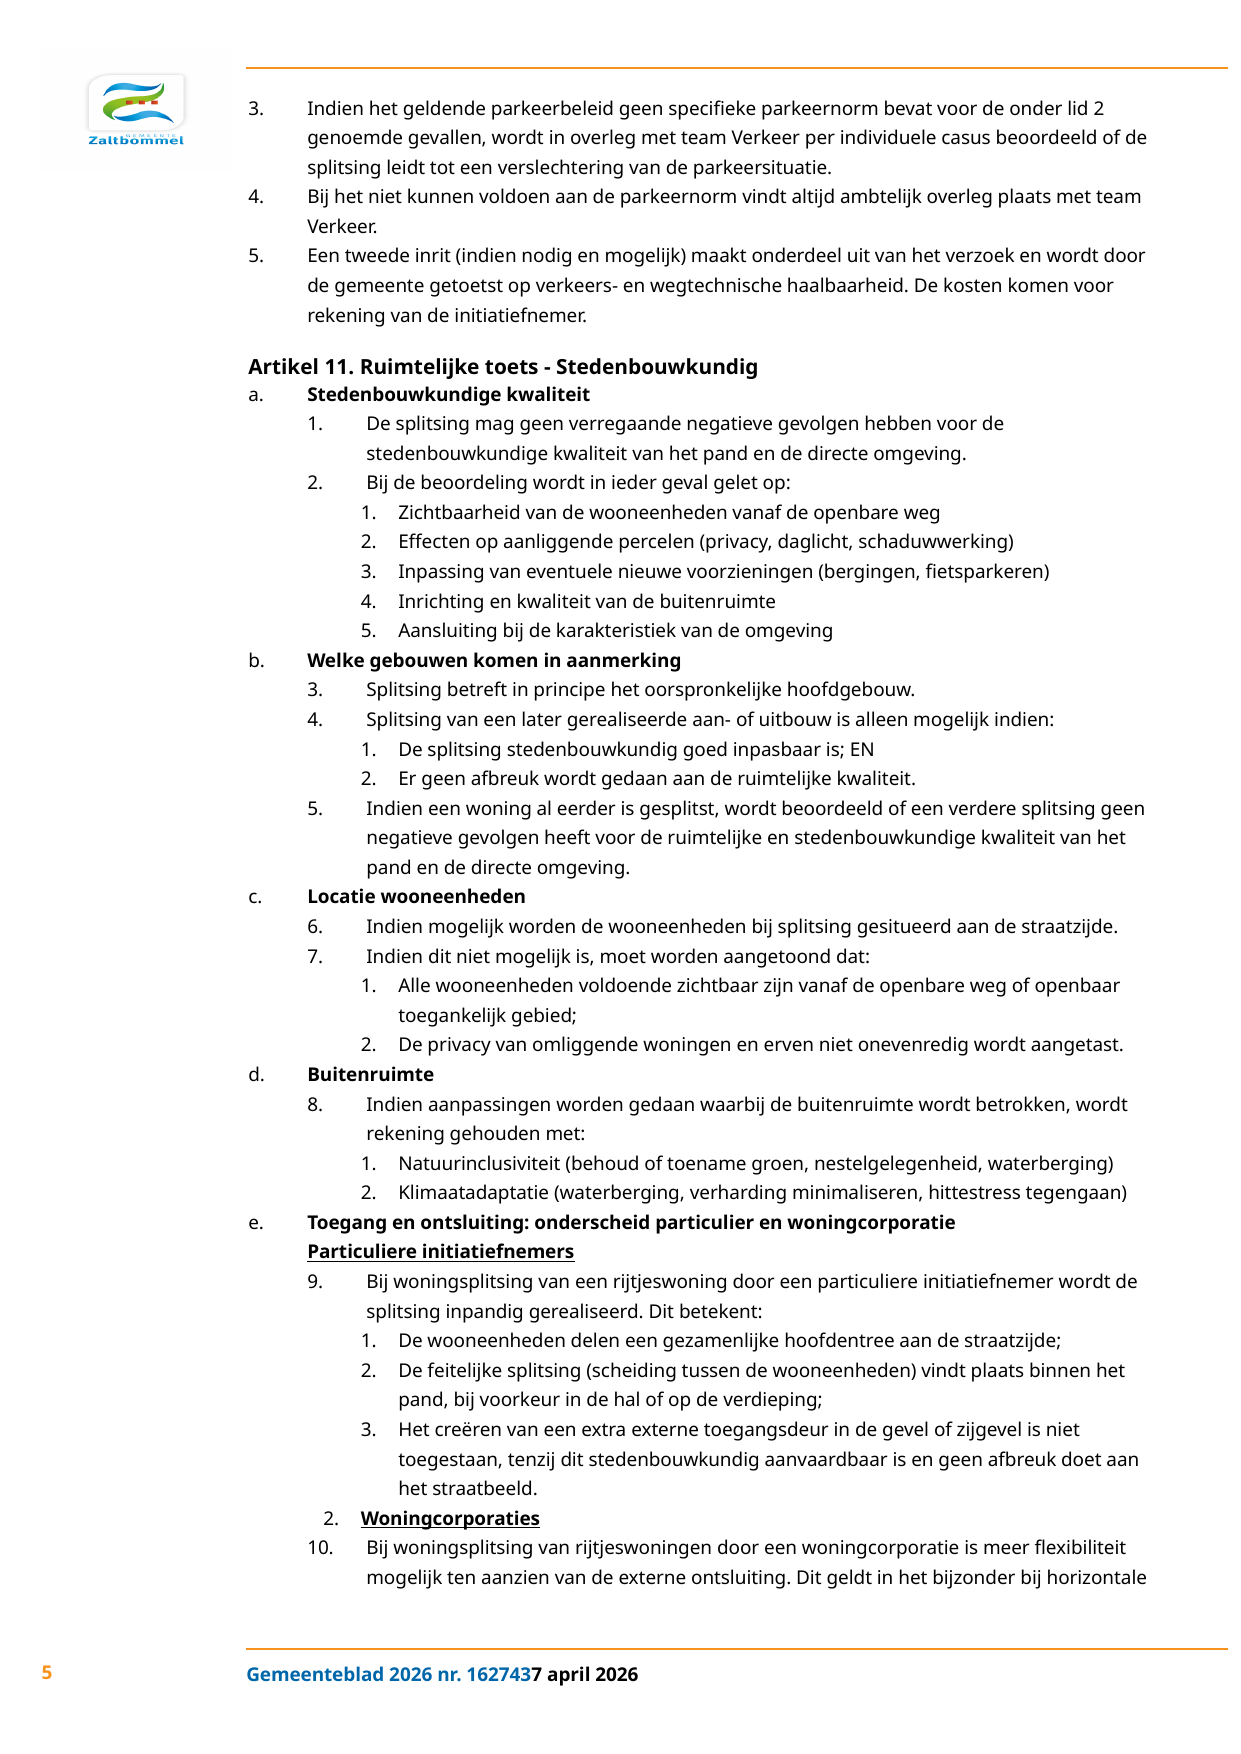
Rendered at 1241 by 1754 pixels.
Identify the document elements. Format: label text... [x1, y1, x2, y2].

list Aansluiting bij de karakteristiek van de omgeving [361, 617, 1152, 643]
list Locatie wooneenheden [248, 884, 1152, 909]
list Klimaatadaptatie (waterberging, verharding minimaliseren, hittestress tegengaan) [361, 1179, 1152, 1205]
list Bij woningsplitsing van rijtjeswoningen door een woningcorporatie is meer flexibiliteit mogelijk ten aanzien van de externe ontsluiting. Dit geldt in het bijzonder bij horizontale [307, 1534, 1152, 1590]
list De splitsing mag geen verregaande negatieve gevolgen hebben voor de stedenbouwkundige kwaliteit van het pand en de directe omgeving. [307, 410, 1152, 466]
list Welke gebouwen komen in aanmerking [248, 647, 1152, 673]
list Indien het geldende parkeerbeleid geen specifieke parkeernorm bevat voor de onder lid 2 genoemde gevallen, wordt in overleg met team Verkeer per individuele casus beoordeeld of de splitsing leidt tot een verslechtering van de parkeersituatie. [248, 95, 1152, 180]
list Zichtbaarheid van de wooneenheden vanaf de openbare weg [361, 499, 1152, 525]
list Effecten op aanliggende percelen (privacy, daglicht, schaduwwerking) [361, 529, 1152, 554]
list Alle wooneenheden voldoende zichtbaar zijn vanaf de openbare weg of openbaar toegankelijk gebied; [361, 972, 1152, 1028]
list De splitsing stedenbouwkundig goed inpasbaar is; EN [361, 736, 1152, 761]
list Natuurinclusiviteit (behoud of toename groen, nestelgelegenheid, waterberging) [361, 1150, 1152, 1176]
list Particuliere initiatiefnemers [248, 1239, 1152, 1264]
list Er geen afbreuk wordt gedaan aan de ruimtelijke kwaliteit. [361, 765, 1152, 791]
list Een tweede inrit (indien nodig en mogelijk) maakt onderdeel uit van het verzoek en wordt door de gemeente getoetst op verkeers- en wegtechnische haalbaarheid. De kosten komen voor rekening van de initiatiefnemer. [248, 243, 1152, 328]
list Splitsing van een later gerealiseerde aan- of uitbouw is alleen mogelijk indien: [307, 706, 1152, 732]
list Bij het niet kunnen voldoen aan de parkeernorm vindt altijd ambtelijk overleg plaats met team Verkeer. [248, 183, 1152, 239]
list Indien een woning al eerder is gesplitst, wordt beoordeeld of een verdere splitsing geen negatieve gevolgen heeft voor de ruimtelijke en stedenbouwkundige kwaliteit van het pand en de directe omgeving. [307, 795, 1152, 880]
list Toegang en ontsluiting: onderscheid particulier en woningcorporatie [248, 1209, 1152, 1235]
text Artikel 11. Ruimtelijke toets - Stedenbouwkundig [248, 352, 1152, 381]
list Woningcorporaties [323, 1505, 1152, 1531]
list Bij woningsplitsing van een rijtjeswoning door een particuliere initiatiefnemer wordt de splitsing inpandig gerealiseerd. Dit betekent: [307, 1268, 1152, 1323]
list Indien aanpassingen worden gedaan waarbij de buitenruimte wordt betrokken, wordt rekening gehouden met: [307, 1091, 1152, 1146]
list Inpassing van eventuele nieuwe voorzieningen (bergingen, fietsparkeren) [361, 558, 1152, 584]
list Inrichting en kwaliteit van de buitenruimte [361, 588, 1152, 613]
list De feitelijke splitsing (scheiding tussen de wooneenheden) vindt plaats binnen het pand, bij voorkeur in de hal of op de verdieping; [361, 1357, 1152, 1412]
picture [41, 47, 231, 172]
list Splitsing betreft in principe het oorspronkelijke hoofdgebouw. [307, 677, 1152, 702]
list Stedenbouwkundige kwaliteit [248, 381, 1152, 406]
list Bij de beoordeling wordt in ieder geval gelet op: [307, 469, 1152, 495]
list Buitenruimte [248, 1061, 1152, 1087]
list De wooneenheden delen een gezamenlijke hoofdentree aan de straatzijde; [361, 1327, 1152, 1353]
list Indien dit niet mogelijk is, moet worden aangetoond dat: [307, 943, 1152, 968]
list De privacy van omliggende woningen en erven niet onevenredig wordt aangetast. [361, 1032, 1152, 1057]
list Het creëren van een extra externe toegangsdeur in de gevel of zijgevel is niet toegestaan, tenzij dit stedenbouwkundig aanvaardbaar is en geen afbreuk doet aan het straatbeeld. [361, 1416, 1152, 1501]
list Indien mogelijk worden de wooneenheden bij splitsing gesitueerd aan de straatzijde. [307, 913, 1152, 939]
